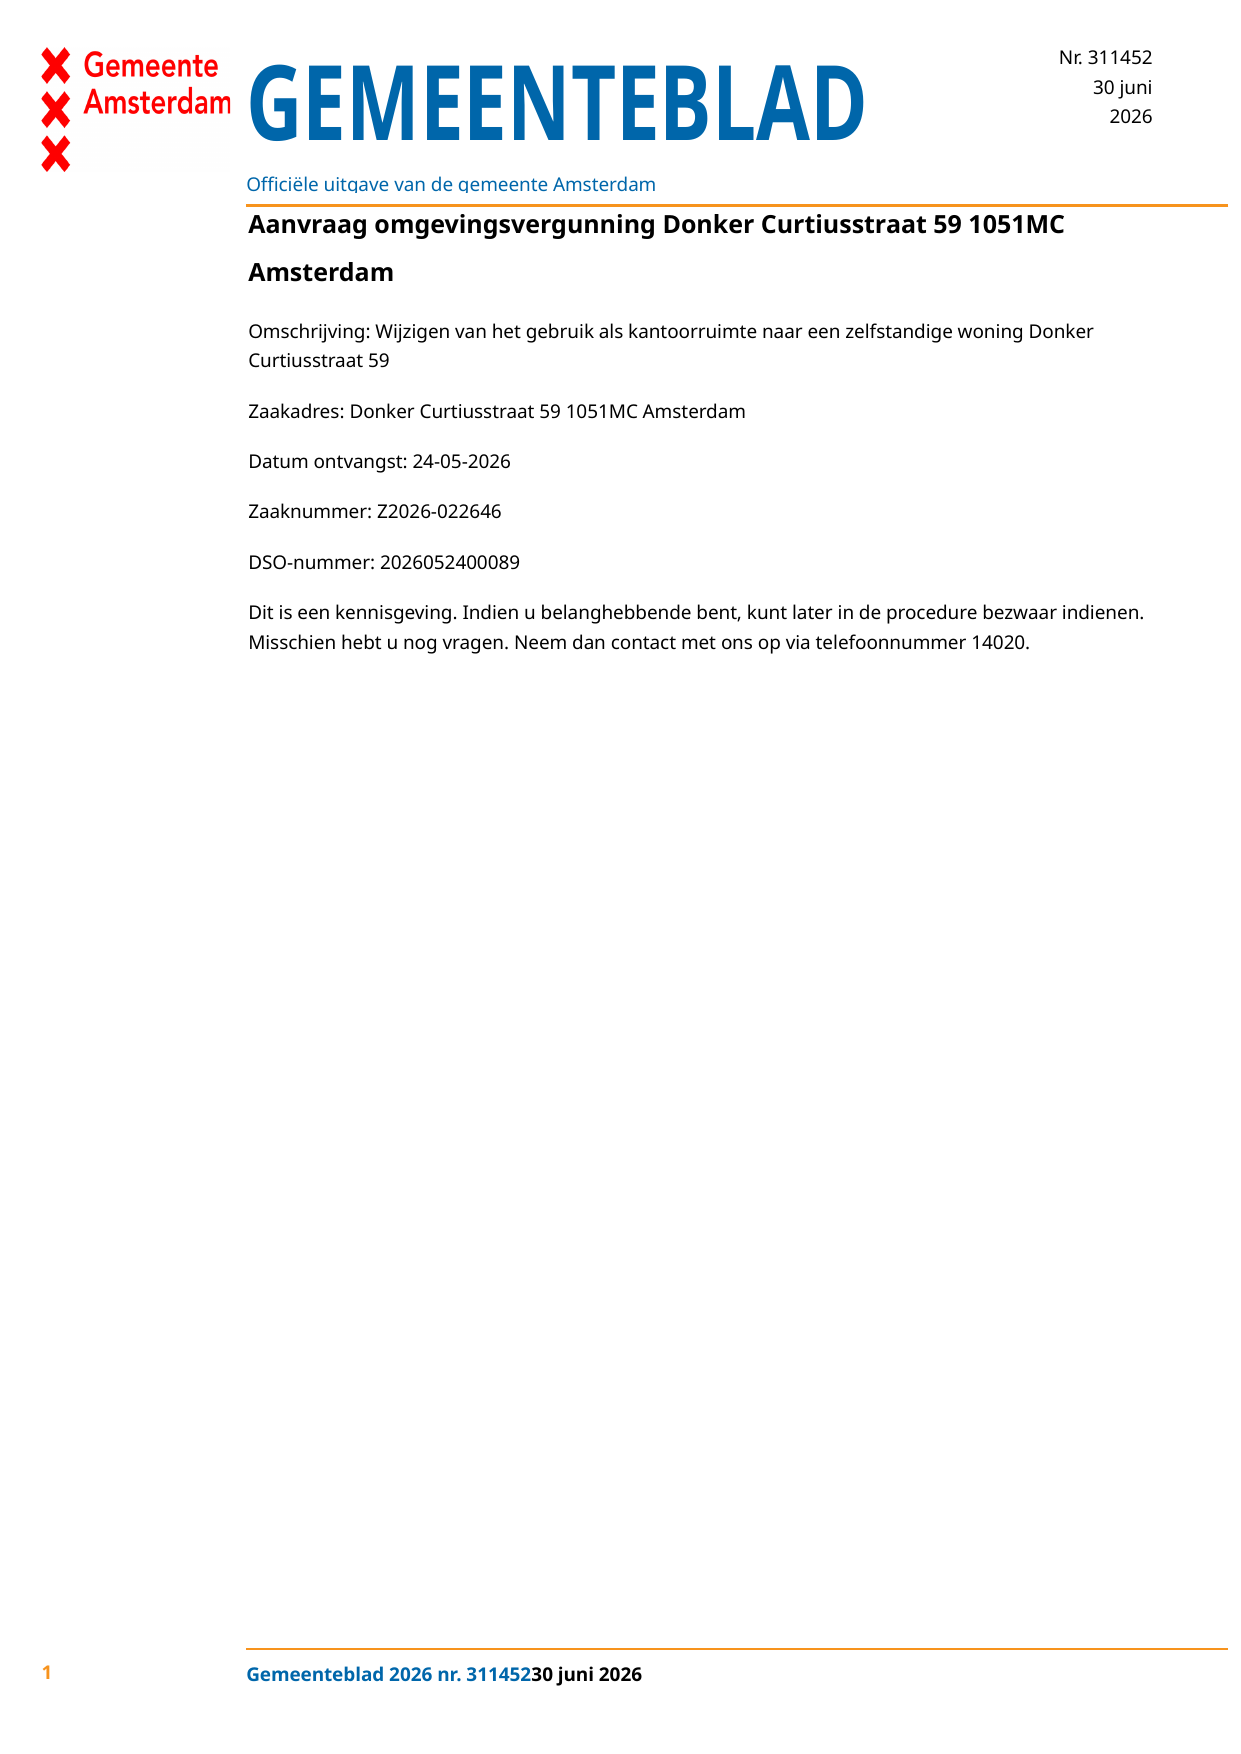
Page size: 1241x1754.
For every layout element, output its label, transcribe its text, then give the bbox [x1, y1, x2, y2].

text Dit is een kennisgeving. Indien u belanghebbende bent, kunt later in de procedure bezwaar indienen. Misschien hebt u nog vragen. Neem dan contact met ons op via telefoonnummer 14020. [248, 599, 1152, 655]
picture [41, 47, 231, 172]
text Aanvraag omgevingsvergunning Donker Curtiusstraat 59 1051MC Amsterdam [248, 207, 1152, 288]
text Zaakadres: Donker Curtiusstraat 59 1051MC Amsterdam [248, 398, 1152, 424]
text DSO-nummer: 2026052400089 [248, 549, 1152, 575]
text Datum ontvangst: 24-05-2026 [248, 448, 1152, 474]
text Zaaknummer: Z2026-022646 [248, 499, 1152, 524]
text Omschrijving: Wijzigen van het gebruik als kantoorruimte naar een zelfstandige woning Donker Curtiusstraat 59 [248, 318, 1152, 373]
